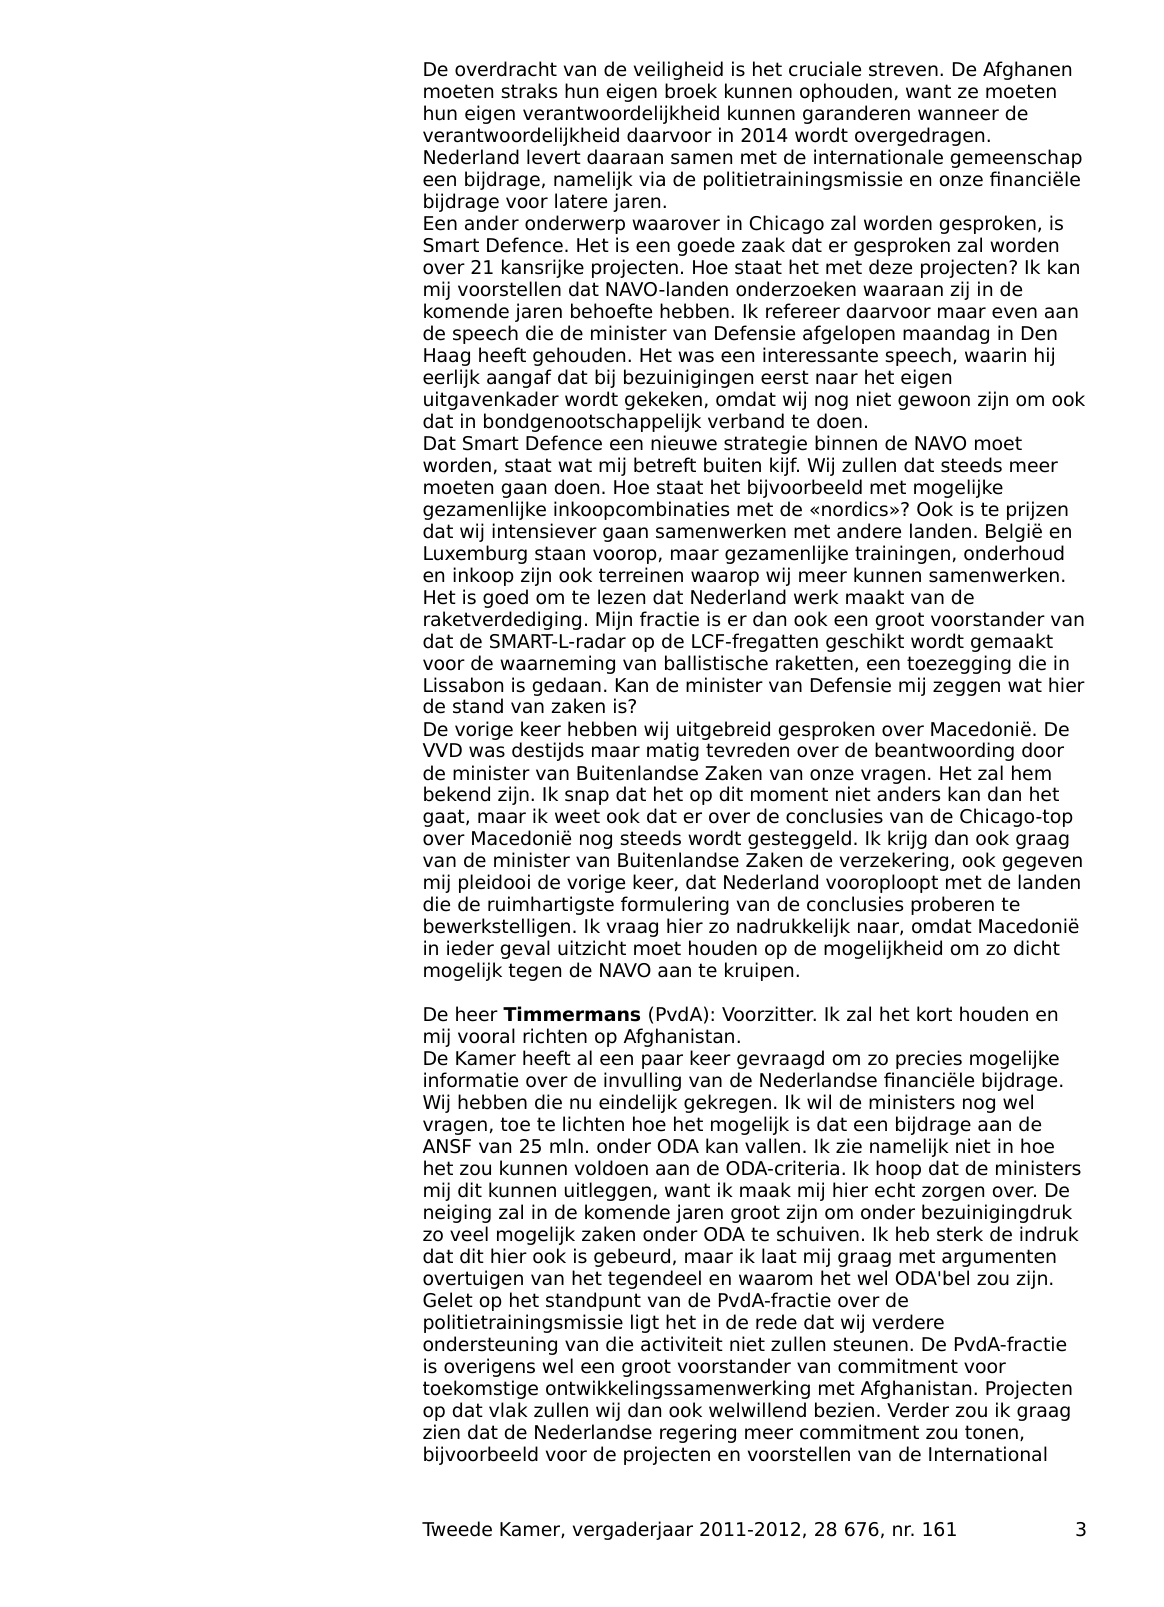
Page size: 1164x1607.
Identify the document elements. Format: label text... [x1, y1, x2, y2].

text De overdracht van de veiligheid is het cruciale streven. De Afghanen moeten straks hun eigen broek kunnen ophouden, want ze moeten hun eigen verantwoordelijkheid kunnen garanderen wanneer de verantwoordelijkheid daarvoor in 2014 wordt overgedragen. Nederland levert daaraan samen met de internationale gemeenschap een bijdrage, namelijk via de politietrainingsmissie en onze financiële bijdrage voor latere jaren. [422, 59, 1087, 213]
text De Kamer heeft al een paar keer gevraagd om zo precies mogelijke informatie over de invulling van de Nederlandse financiële bijdrage. Wij hebben die nu eindelijk gekregen. Ik wil de ministers nog wel vragen, toe te lichten hoe het mogelijk is dat een bijdrage aan de ANSF van 25 mln. onder ODA kan vallen. Ik zie namelijk niet in hoe het zou kunnen voldoen aan de ODA-criteria. Ik hoop dat de ministers mij dit kunnen uitleggen, want ik maak mij hier echt zorgen over. De neiging zal in de komende jaren groot zijn om onder bezuinigingdruk zo veel mogelijk zaken onder ODA te schuiven. Ik heb sterk de indruk dat dit hier ook is gebeurd, maar ik laat mij graag met argumenten overtuigen van het tegendeel en waarom het wel ODA'bel zou zijn. [422, 1048, 1087, 1290]
text Het is goed om te lezen dat Nederland werk maakt van de raketverdediging. Mijn fractie is er dan ook een groot voorstander van dat de SMART-L-radar op de LCF-fregatten geschikt wordt gemaakt voor de waarneming van ballistische raketten, een toezegging die in Lissabon is gedaan. Kan de minister van Defensie mij zeggen wat hier de stand van zaken is? [422, 587, 1087, 718]
text Een ander onderwerp waarover in Chicago zal worden gesproken, is Smart Defence. Het is een goede zaak dat er gesproken zal worden over 21 kansrijke projecten. Hoe staat het met deze projecten? Ik kan mij voorstellen dat NAVO-landen onderzoeken waaraan zij in de komende jaren behoefte hebben. Ik refereer daarvoor maar even aan de speech die de minister van Defensie afgelopen maandag in Den Haag heeft gehouden. Het was een interessante speech, waarin hij eerlijk aangaf dat bij bezuinigingen eerst naar het eigen uitgavenkader wordt gekeken, omdat wij nog niet gewoon zijn om ook dat in bondgenootschappelijk verband te doen. [422, 213, 1087, 433]
text Gelet op het standpunt van de PvdA-fractie over de politietrainingsmissie ligt het in de rede dat wij verdere ondersteuning van die activiteit niet zullen steunen. De PvdA-fractie is overigens wel een groot voorstander van commitment voor toekomstige ontwikkelingssamenwerking met Afghanistan. Projecten op dat vlak zullen wij dan ook welwillend bezien. Verder zou ik graag zien dat de Nederlandse regering meer commitment zou tonen, bijvoorbeeld voor de projecten en voorstellen van de International [422, 1290, 1087, 1466]
text De vorige keer hebben wij uitgebreid gesproken over Macedonië. De VVD was destijds maar matig tevreden over de beantwoording door de minister van Buitenlandse Zaken van onze vragen. Het zal hem bekend zijn. Ik snap dat het op dit moment niet anders kan dan het gaat, maar ik weet ook dat er over de conclusies van de Chicago-top over Macedonië nog steeds wordt gesteggeld. Ik krijg dan ook graag van de minister van Buitenlandse Zaken de verzekering, ook gegeven mij pleidooi de vorige keer, dat Nederland vooroploopt met de landen die de ruimhartigste formulering van de conclusies proberen te bewerkstelligen. Ik vraag hier zo nadrukkelijk naar, omdat Macedonië in ieder geval uitzicht moet houden op de mogelijkheid om zo dicht mogelijk tegen de NAVO aan te kruipen. [422, 718, 1087, 982]
text De heer Timmermans (PvdA): Voorzitter. Ik zal het kort houden en mij vooral richten op Afghanistan. [422, 1004, 1087, 1048]
text Dat Smart Defence een nieuwe strategie binnen de NAVO moet worden, staat wat mij betreft buiten kijf. Wij zullen dat steeds meer moeten gaan doen. Hoe staat het bijvoorbeeld met mogelijke gezamenlijke inkoopcombinaties met de «nordics»? Ook is te prijzen dat wij intensiever gaan samenwerken met andere landen. België en Luxemburg staan voorop, maar gezamenlijke trainingen, onderhoud en inkoop zijn ook terreinen waarop wij meer kunnen samenwerken. [422, 433, 1087, 587]
